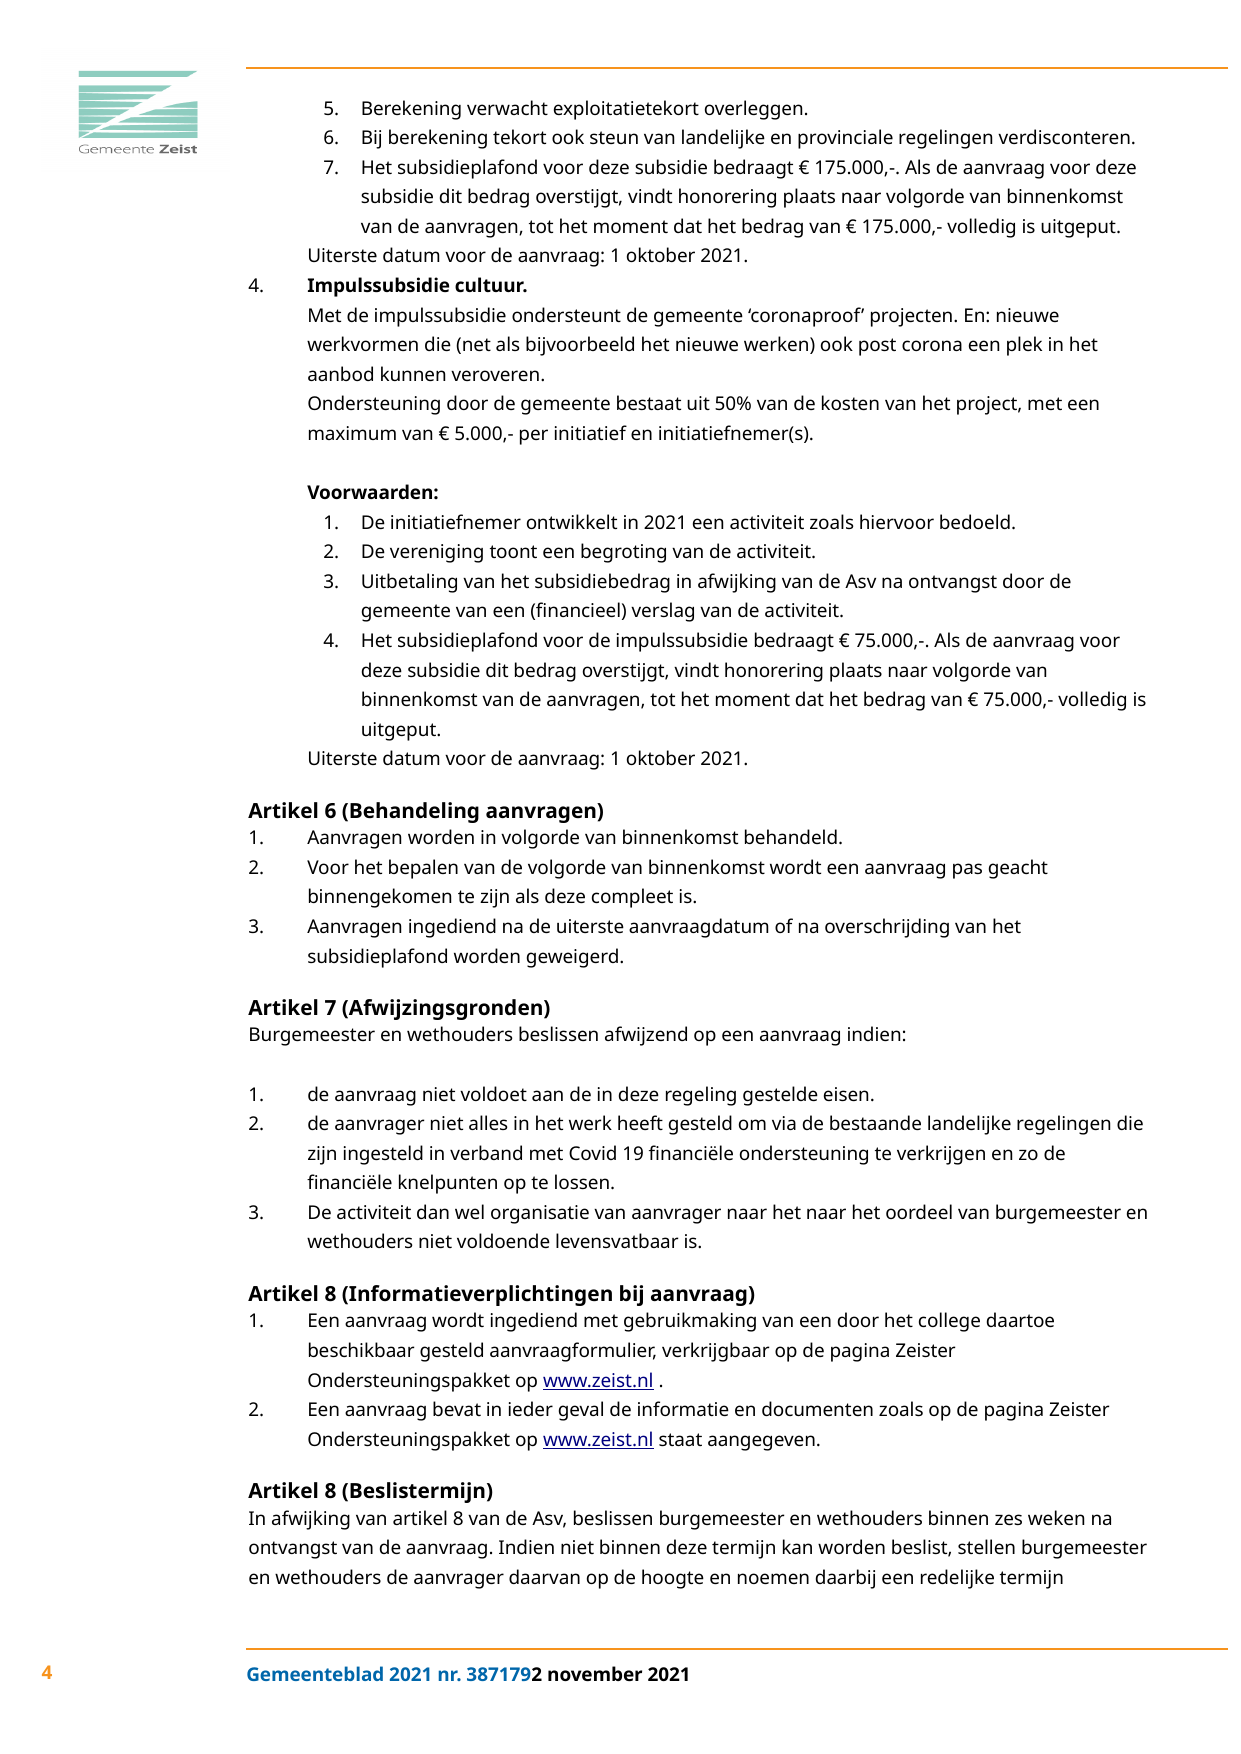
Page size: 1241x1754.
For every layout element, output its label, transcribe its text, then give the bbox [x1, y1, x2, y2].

list Het subsidieplafond voor de impulssubsidie bedraagt € 75.000,-. Als de aanvraag voor deze subsidie dit bedrag overstijgt, vindt honorering plaats naar volgorde van binnenkomst van de aanvragen, tot het moment dat het bedrag van € 75.000,- volledig is uitgeput. [323, 627, 1152, 742]
picture [41, 47, 231, 172]
list Ondersteuning door de gemeente bestaat uit 50% van de kosten van het project, met een maximum van € 5.000,- per initiatief en initiatiefnemer(s). [248, 391, 1152, 446]
list Berekening verwacht exploitatietekort overleggen. [323, 95, 1152, 121]
list Uiterste datum voor de aanvraag: 1 oktober 2021. [248, 746, 1152, 771]
list Aanvragen ingediend na de uiterste aanvraagdatum of na overschrijding van het subsidieplafond worden geweigerd. [248, 913, 1152, 968]
text Artikel 8 (Informatieverplichtingen bij aanvraag) [248, 1279, 1152, 1308]
list De activiteit dan wel organisatie van aanvrager naar het naar het oordeel van burgemeester en wethouders niet voldoende levensvatbaar is. [248, 1199, 1152, 1254]
list Een aanvraag bevat in ieder geval de informatie en documenten zoals op de pagina Zeister Ondersteuningspakket op www.zeist.nl staat aangegeven. [248, 1396, 1152, 1452]
list Aanvragen worden in volgorde van binnenkomst behandeld. [248, 824, 1152, 850]
list Uiterste datum voor de aanvraag: 1 oktober 2021. [248, 243, 1152, 268]
text Artikel 6 (Behandeling aanvragen) [248, 796, 1152, 824]
list Voor het bepalen van de volgorde van binnenkomst wordt een aanvraag pas geacht binnengekomen te zijn als deze compleet is. [248, 854, 1152, 909]
list Impulssubsidie cultuur. [248, 272, 1152, 298]
list Een aanvraag wordt ingediend met gebruikmaking van een door het college daartoe beschikbaar gesteld aanvraagformulier, verkrijgbaar op de pagina Zeister Ondersteuningspakket op www.zeist.nl . [248, 1308, 1152, 1392]
list Het subsidieplafond voor deze subsidie bedraagt € 175.000,-. Als de aanvraag voor deze subsidie dit bedrag overstijgt, vindt honorering plaats naar volgorde van binnenkomst van de aanvragen, tot het moment dat het bedrag van € 175.000,- volledig is uitgeput. [323, 154, 1152, 239]
list de aanvrager niet alles in het werk heeft gesteld om via de bestaande landelijke regelingen die zijn ingesteld in verband met Covid 19 financiële ondersteuning te verkrijgen en zo de financiële knelpunten op te lossen. [248, 1110, 1152, 1195]
list Voorwaarden: [248, 479, 1152, 505]
list Met de impulssubsidie ondersteunt de gemeente ‘coronaproof’ projecten. En: nieuwe werkvormen die (net als bijvoorbeeld het nieuwe werken) ook post corona een plek in het aanbod kunnen veroveren. [248, 302, 1152, 387]
list De initiatiefnemer ontwikkelt in 2021 een activiteit zoals hiervoor bedoeld. [323, 509, 1152, 535]
text In afwijking van artikel 8 van de Asv, beslissen burgemeester en wethouders binnen zes weken na ontvangst van de aanvraag. Indien niet binnen deze termijn kan worden beslist, stellen burgemeester en wethouders de aanvrager daarvan op de hoogte en noemen daarbij een redelijke termijn [248, 1505, 1152, 1590]
text Burgemeester en wethouders beslissen afwijzend op een aanvraag indien: [248, 1022, 1152, 1047]
list Uitbetaling van het subsidiebedrag in afwijking van de Asv na ontvangst door de gemeente van een (financieel) verslag van de activiteit. [323, 568, 1152, 623]
text Artikel 7 (Afwijzingsgronden) [248, 993, 1152, 1022]
text Artikel 8 (Beslistermijn) [248, 1476, 1152, 1505]
list De vereniging toont een begroting van de activiteit. [323, 538, 1152, 564]
list Bij berekening tekort ook steun van landelijke en provinciale regelingen verdisconteren. [323, 124, 1152, 150]
list de aanvraag niet voldoet aan de in deze regeling gestelde eisen. [248, 1081, 1152, 1107]
